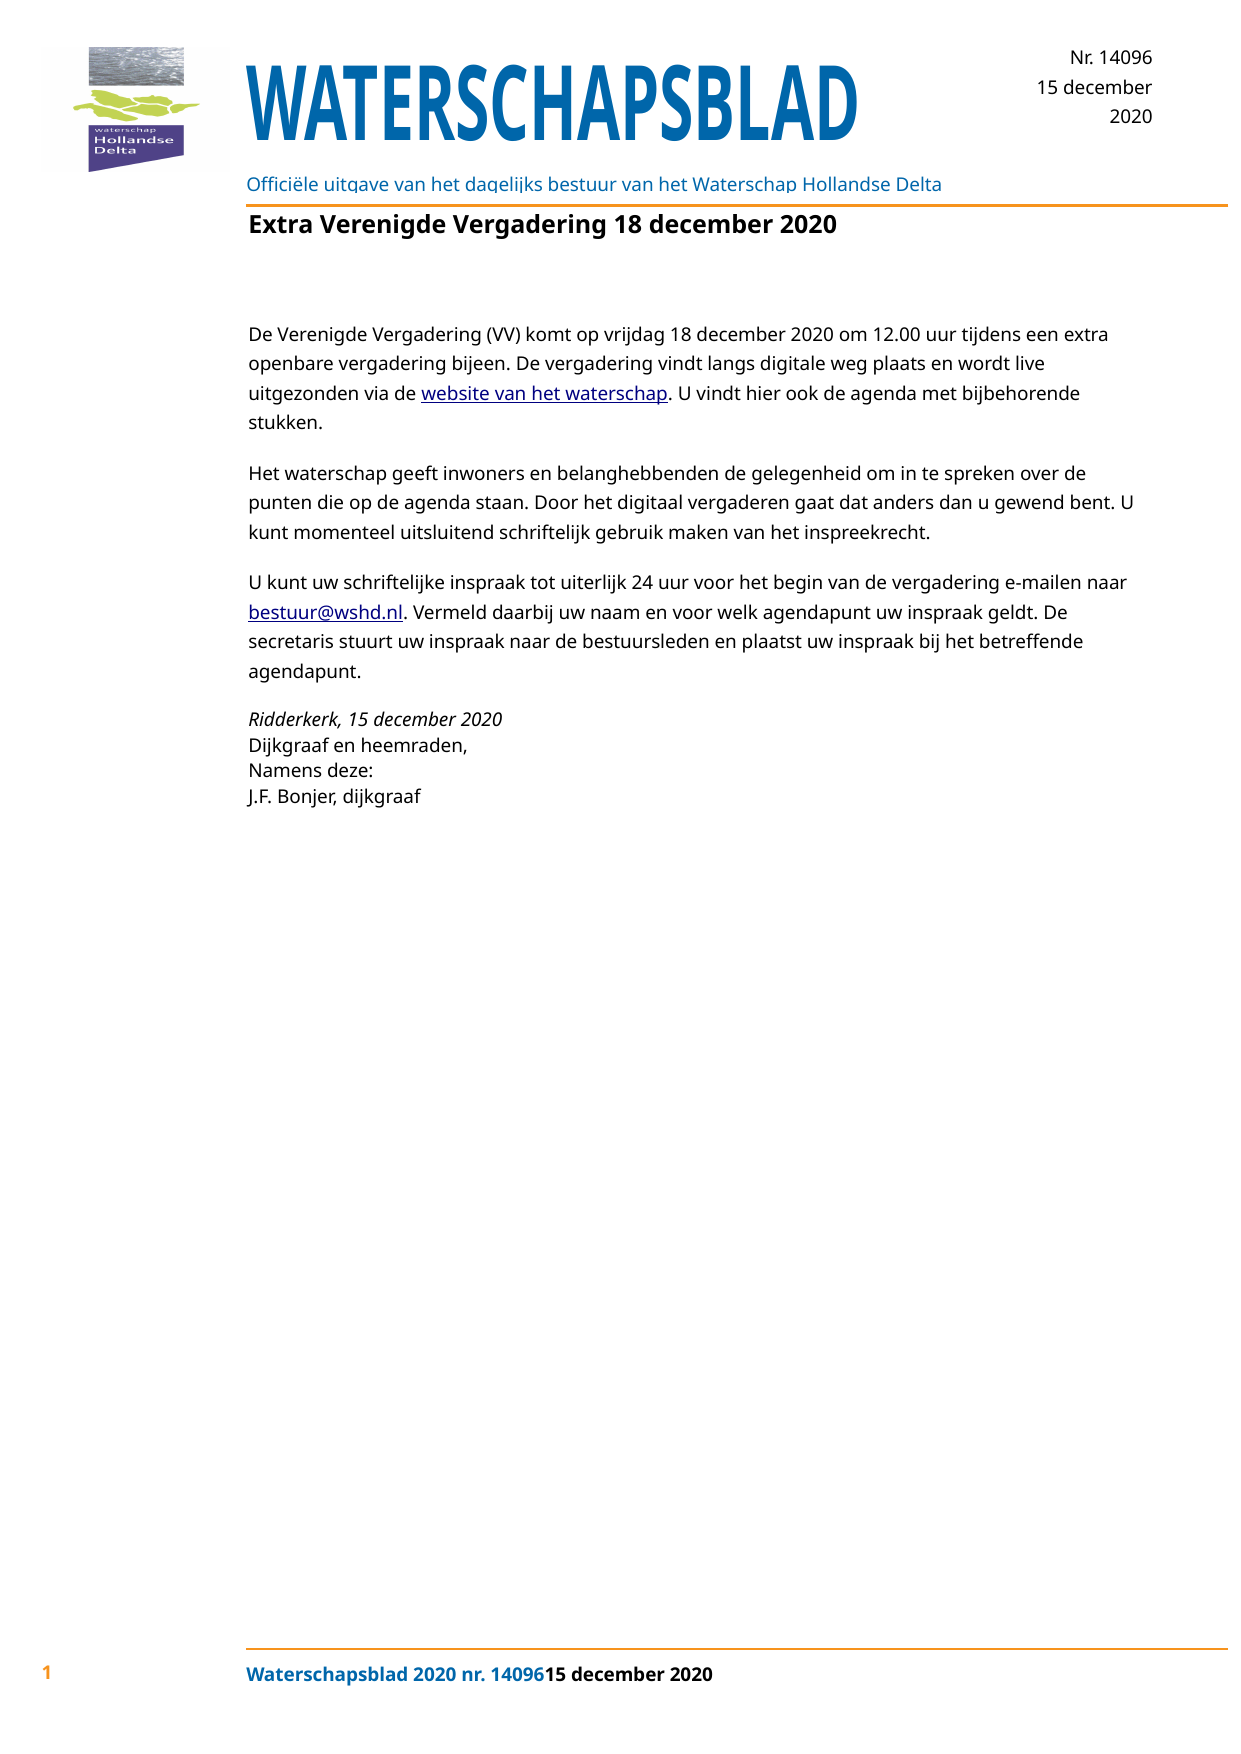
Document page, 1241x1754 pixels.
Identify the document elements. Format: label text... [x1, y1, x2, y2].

text De Verenigde Vergadering (VV) komt op vrijdag 18 december 2020 om 12.00 uur tijdens een extra openbare vergadering bijeen. De vergadering vindt langs digitale weg plaats en wordt live uitgezonden via de website van het waterschap. U vindt hier ook de agenda met bijbehorende stukken. [248, 321, 1152, 435]
picture [41, 47, 231, 172]
text Extra Verenigde Vergadering 18 december 2020 [248, 207, 1152, 241]
text U kunt uw schriftelijke inspraak tot uiterlijk 24 uur voor het begin van de vergadering e-mailen naar bestuur@wshd.nl. Vermeld daarbij uw naam en voor welk agendapunt uw inspraak geldt. De secretaris stuurt uw inspraak naar de bestuursleden en plaatst uw inspraak bij het betreffende agendapunt. [248, 569, 1152, 684]
text Namens deze: [248, 757, 1152, 783]
text Ridderkerk, 15 december 2020 [248, 706, 1152, 732]
text J.F. Bonjer, dijkgraaf [248, 783, 1152, 809]
text Het waterschap geeft inwoners en belanghebbenden de gelegenheid om in te spreken over de punten die op de agenda staan. Door het digitaal vergaderen gaat dat anders dan u gewend bent. U kunt momenteel uitsluitend schriftelijk gebruik maken van het inspreekrecht. [248, 460, 1152, 545]
text Dijkgraaf en heemraden, [248, 732, 1152, 757]
